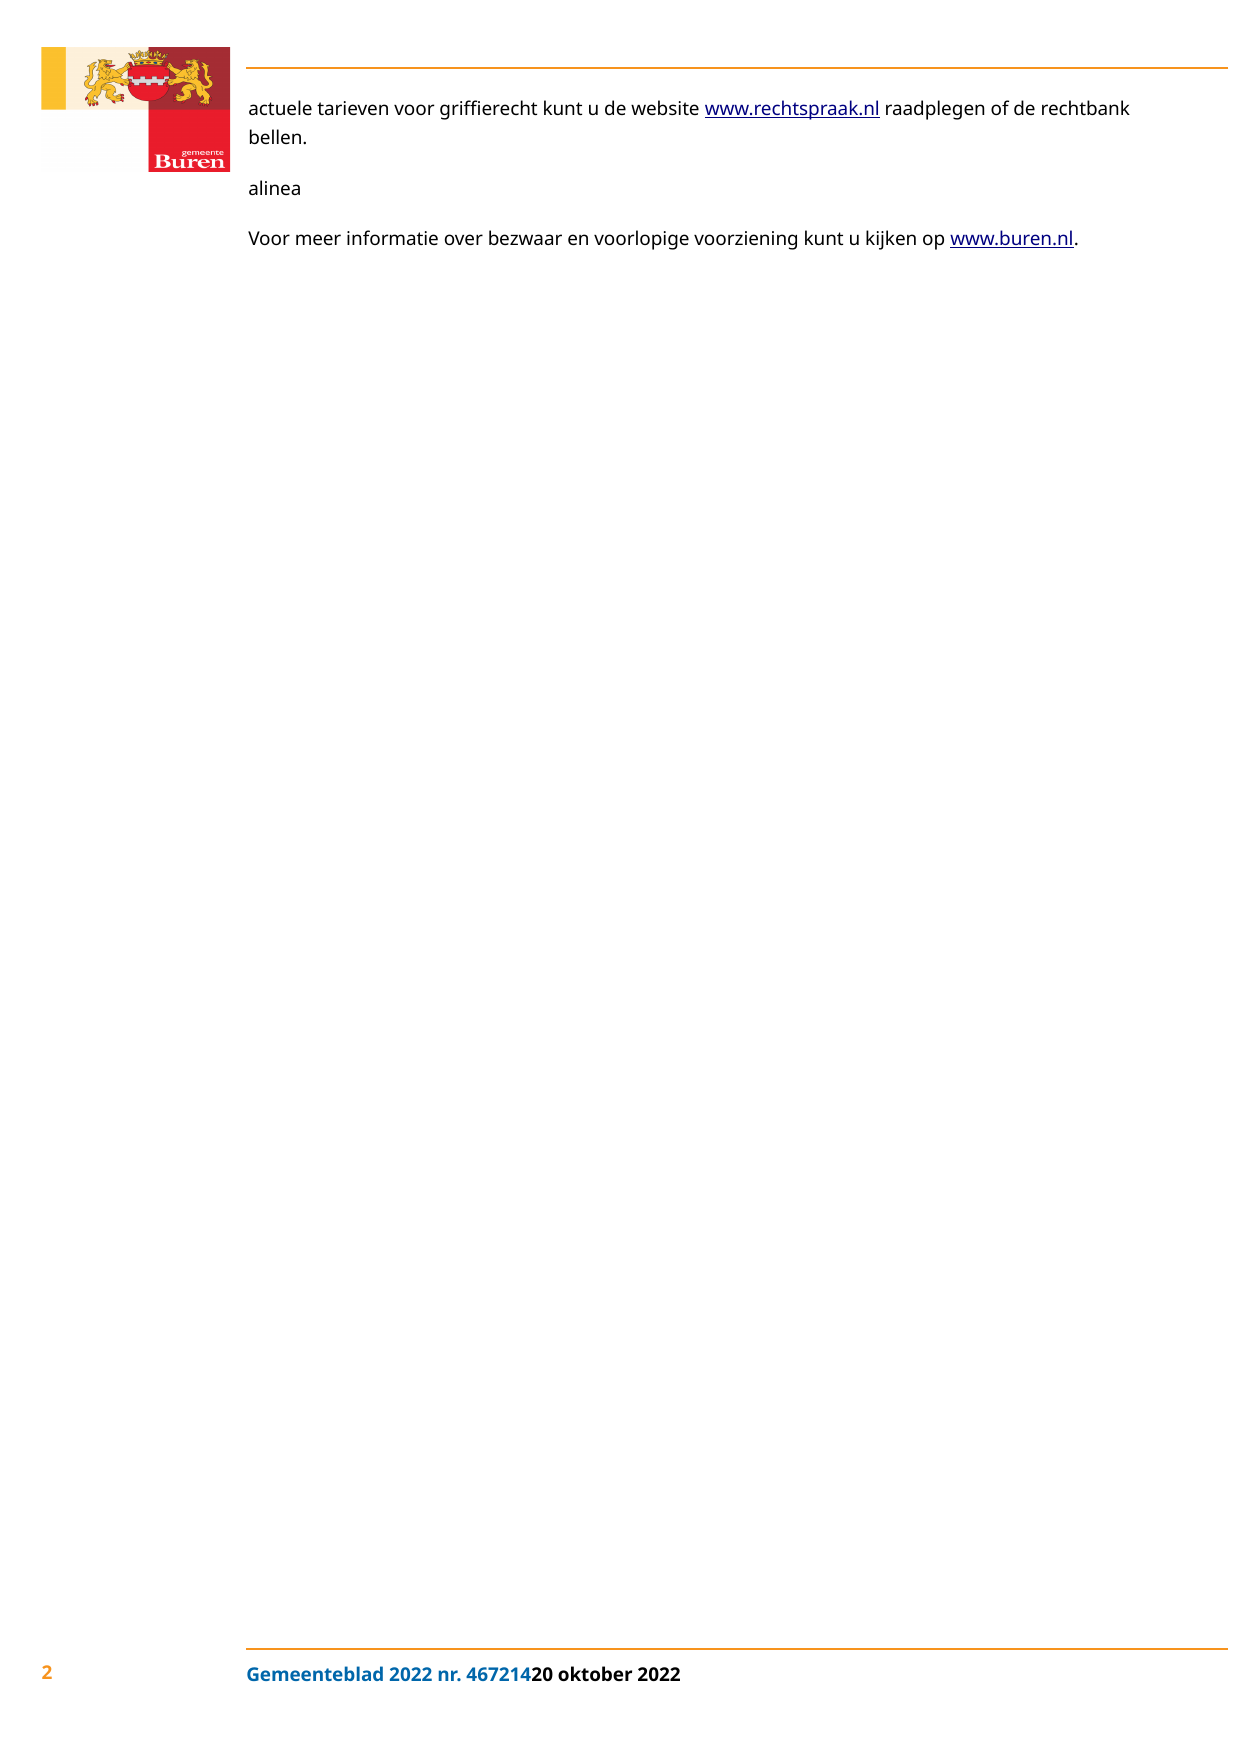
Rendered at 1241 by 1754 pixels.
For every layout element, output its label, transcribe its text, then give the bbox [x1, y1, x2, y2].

text actuele tarieven voor griffierecht kunt u de website www.rechtspraak.nl raadplegen of de rechtbank bellen. [248, 95, 1152, 150]
text alinea [248, 175, 1152, 201]
picture [41, 47, 231, 172]
text Voor meer informatie over bezwaar en voorlopige voorziening kunt u kijken op www.buren.nl. [248, 225, 1152, 251]
